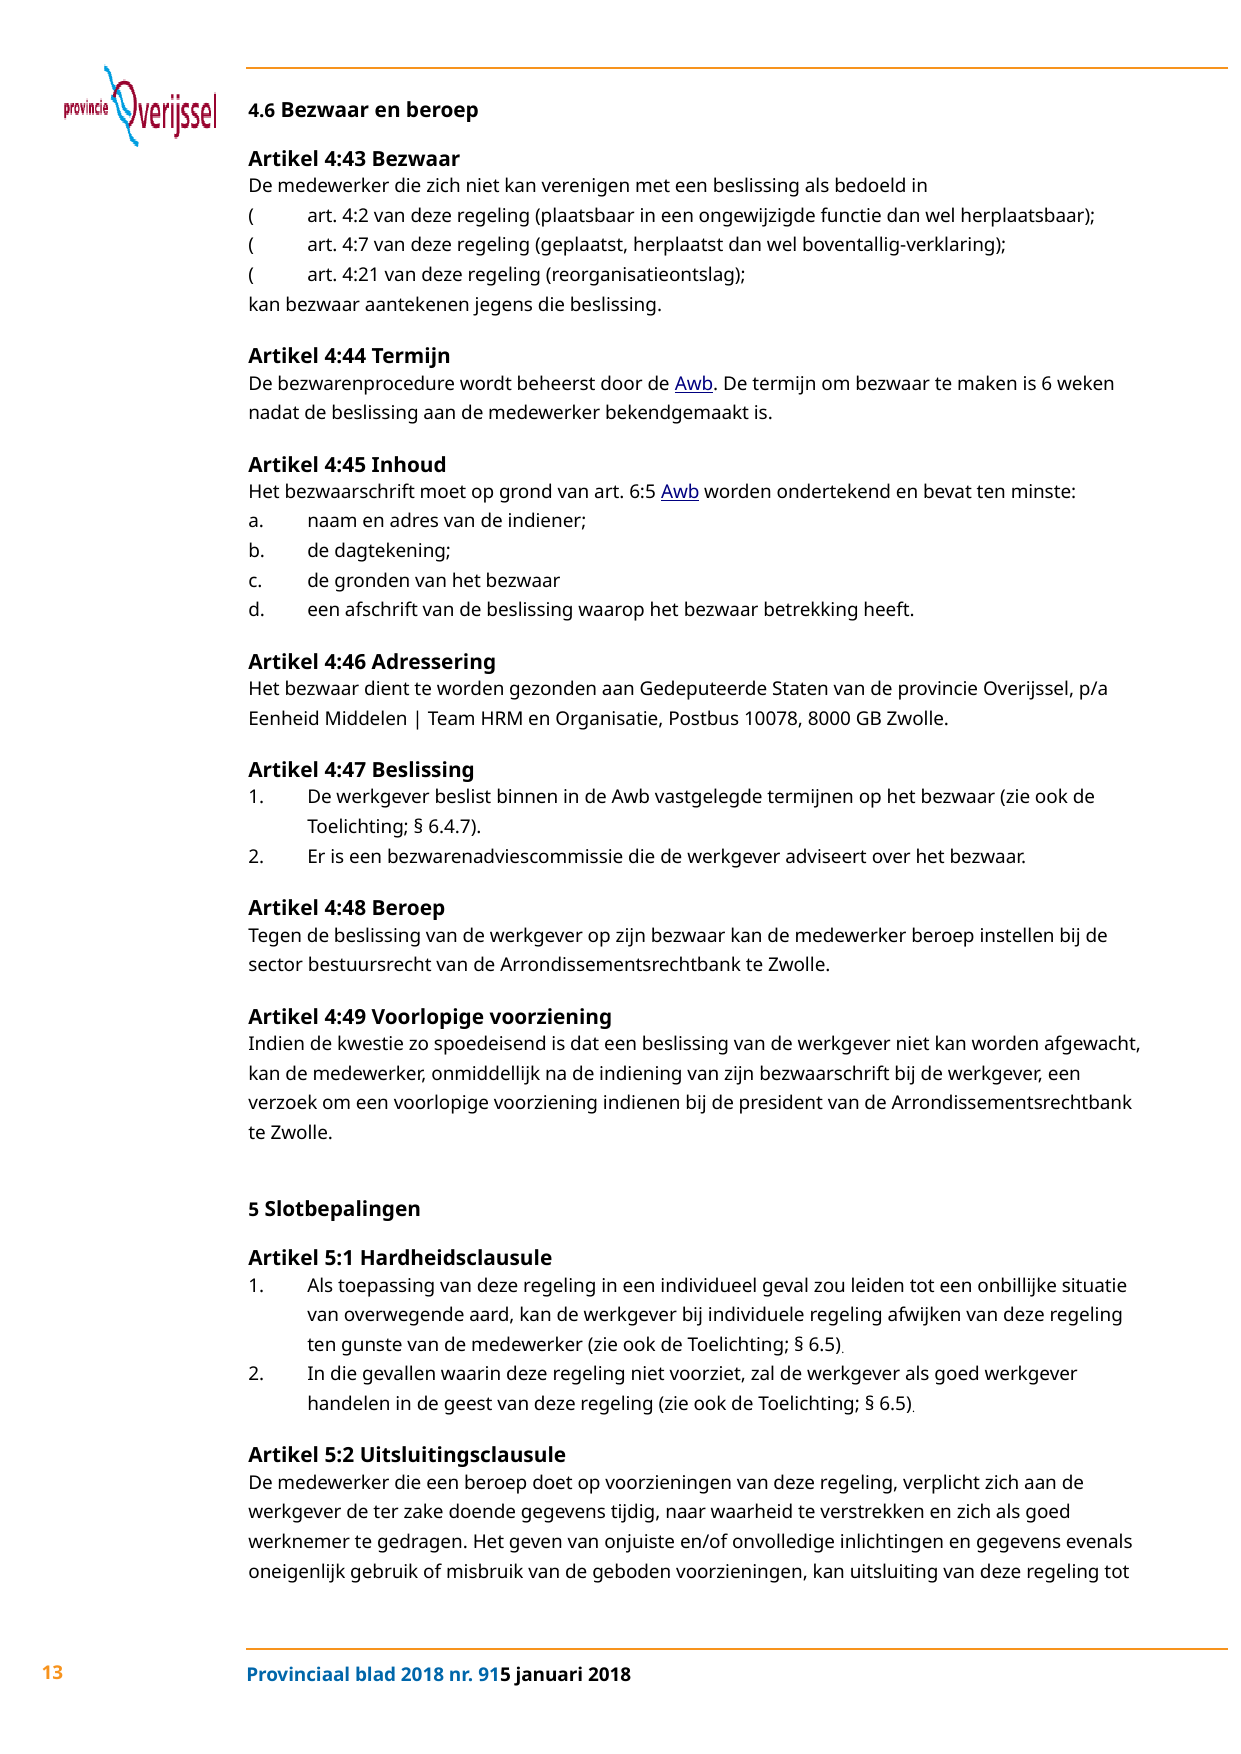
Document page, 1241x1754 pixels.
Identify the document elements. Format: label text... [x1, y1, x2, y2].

text Artikel 4:44 Termijn [248, 341, 1152, 370]
list art. 4:2 van deze regeling (plaatsbaar in een ongewijzigde functie dan wel herplaatsbaar); [248, 202, 1152, 228]
text Artikel 4:46 Adressering [248, 647, 1152, 675]
text 4.6 Bezwaar en beroep [248, 95, 1152, 123]
text 5 Slotbepalingen [248, 1194, 1152, 1223]
text Het bezwaar dient te worden gezonden aan Gedeputeerde Staten van de provincie Overijssel, p/a Eenheid Middelen | Team HRM en Organisatie, Postbus 10078, 8000 GB Zwolle. [248, 675, 1152, 731]
list De werkgever beslist binnen in de Awb vastgelegde termijnen op het bezwaar (zie ook de Toelichting; § 6.4.7). [248, 784, 1152, 839]
text Artikel 5:1 Hardheidsclausule [248, 1243, 1152, 1272]
text Tegen de beslissing van de werkgever op zijn bezwaar kan de medewerker beroep instellen bij de sector bestuursrecht van de Arrondissementsrechtbank te Zwolle. [248, 922, 1152, 977]
list art. 4:7 van deze regeling (geplaatst, herplaatst dan wel boventallig-verklaring); [248, 232, 1152, 257]
text Artikel 4:43 Bezwaar [248, 144, 1152, 172]
list In die gevallen waarin deze regeling niet voorziet, zal de werkgever als goed werkgever handelen in de geest van deze regeling (zie ook de Toelichting; § 6.5). [248, 1361, 1152, 1416]
text Artikel 4:45 Inhoud [248, 450, 1152, 478]
text kan bezwaar aantekenen jegens die beslissing. [248, 291, 1152, 317]
list de dagtekening; [248, 537, 1152, 563]
list naam en adres van de indiener; [248, 508, 1152, 533]
list art. 4:21 van deze regeling (reorganisatieontslag); [248, 261, 1152, 287]
text De medewerker die een beroep doet op voorzieningen van deze regeling, verplicht zich aan de werkgever de ter zake doende gegevens tijdig, naar waarheid te verstrekken en zich als goed werknemer te gedragen. Het geven van onjuiste en/of onvolledige inlichtingen en gegevens evenals oneigenlijk gebruik of misbruik van de geboden voorzieningen, kan uitsluiting van deze regeling tot [248, 1469, 1152, 1583]
text Artikel 4:49 Voorlopige voorziening [248, 1002, 1152, 1030]
text Artikel 5:2 Uitsluitingsclausule [248, 1441, 1152, 1469]
text De medewerker die zich niet kan verenigen met een beslissing als bedoeld in [248, 172, 1152, 198]
list Als toepassing van deze regeling in een individueel geval zou leiden tot een onbillijke situatie van overwegende aard, kan de werkgever bij individuele regeling afwijken van deze regeling ten gunste van de medewerker (zie ook de Toelichting; § 6.5). [248, 1272, 1152, 1357]
text Indien de kwestie zo spoedeisend is dat een beslissing van de werkgever niet kan worden afgewacht, kan de medewerker, onmiddellijk na de indiening van zijn bezwaarschrift bij de werkgever, een verzoek om een voorlopige voorziening indienen bij de president van de Arrondissementsrechtbank te Zwolle. [248, 1030, 1152, 1145]
picture [41, 47, 231, 172]
text Het bezwaarschrift moet op grond van art. 6:5 Awb worden ondertekend en bevat ten minste: [248, 478, 1152, 504]
list Er is een bezwarenadviescommissie die de werkgever adviseert over het bezwaar. [248, 843, 1152, 869]
list een afschrift van de beslissing waarop het bezwaar betrekking heeft. [248, 596, 1152, 622]
text Artikel 4:48 Beroep [248, 893, 1152, 922]
text De bezwarenprocedure wordt beheerst door de Awb. De termijn om bezwaar te maken is 6 weken nadat de beslissing aan de medewerker bekendgemaakt is. [248, 370, 1152, 425]
list de gronden van het bezwaar [248, 567, 1152, 593]
text Artikel 4:47 Beslissing [248, 755, 1152, 784]
